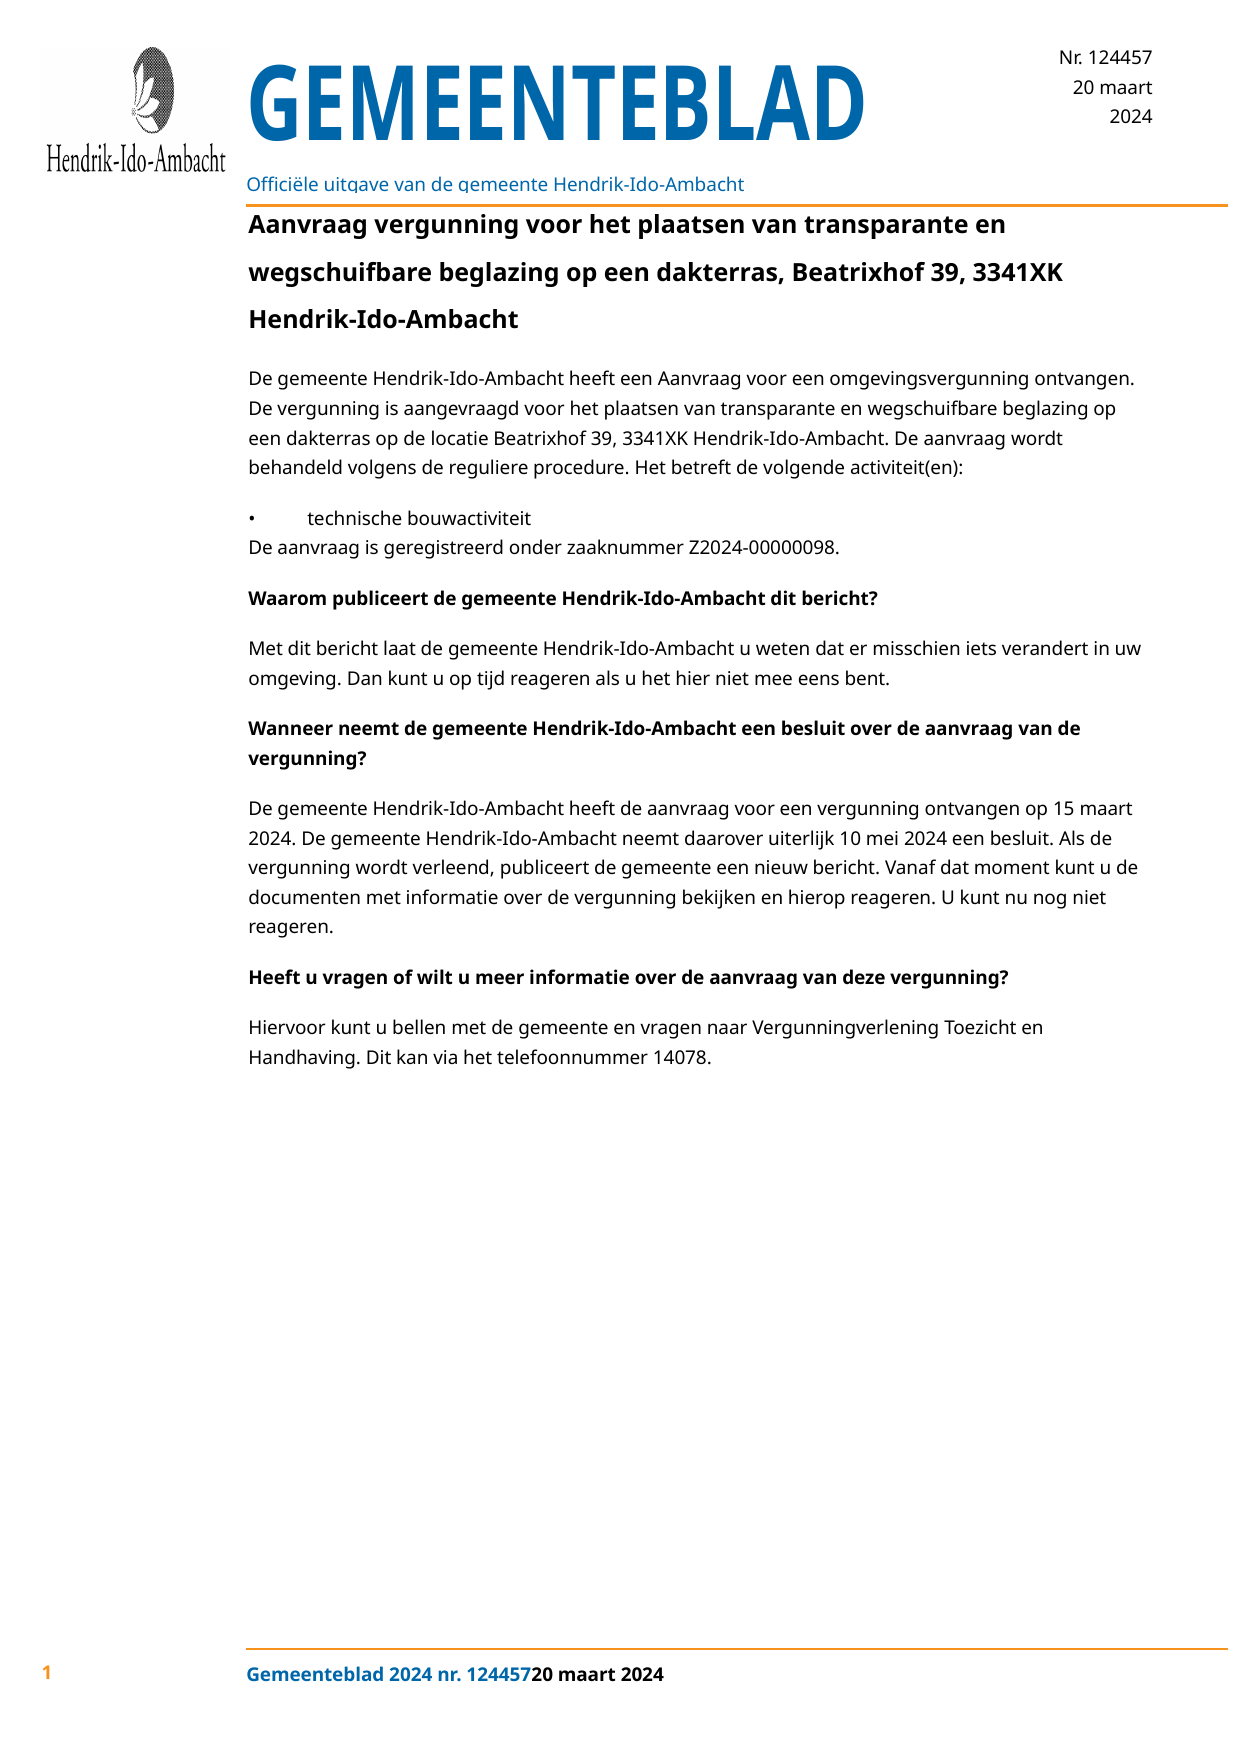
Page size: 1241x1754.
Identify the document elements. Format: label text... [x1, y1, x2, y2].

text De aanvraag is geregistreerd onder zaaknummer Z2024-00000098. [248, 534, 1152, 560]
text Wanneer neemt de gemeente Hendrik-Ido-Ambacht een besluit over de aanvraag van de vergunning? [248, 715, 1152, 770]
picture [41, 47, 231, 172]
text De gemeente Hendrik-Ido-Ambacht heeft een Aanvraag voor een omgevingsvergunning ontvangen. De vergunning is aangevraagd voor het plaatsen van transparante en wegschuifbare beglazing op een dakterras op de locatie Beatrixhof 39, 3341XK Hendrik-Ido-Ambacht. De aanvraag wordt behandeld volgens de reguliere procedure. Het betreft de volgende activiteit(en): [248, 366, 1152, 480]
list technische bouwactiviteit [248, 505, 1152, 530]
text Aanvraag vergunning voor het plaatsen van transparante en wegschuifbare beglazing op een dakterras, Beatrixhof 39, 3341XK Hendrik-Ido-Ambacht [248, 207, 1152, 336]
text Waarom publiceert de gemeente Hendrik-Ido-Ambacht dit bericht? [248, 585, 1152, 610]
text Met dit bericht laat de gemeente Hendrik-Ido-Ambacht u weten dat er misschien iets verandert in uw omgeving. Dan kunt u op tijd reageren als u het hier niet mee eens bent. [248, 635, 1152, 690]
text De gemeente Hendrik-Ido-Ambacht heeft de aanvraag voor een vergunning ontvangen op 15 maart 2024. De gemeente Hendrik-Ido-Ambacht neemt daarover uiterlijk 10 mei 2024 een besluit. Als de vergunning wordt verleend, publiceert de gemeente een nieuw bericht. Vanaf dat moment kunt u de documenten met informatie over de vergunning bekijken en hierop reageren. U kunt nu nog niet reageren. [248, 795, 1152, 939]
text Heeft u vragen of wilt u meer informatie over de aanvraag van deze vergunning? [248, 964, 1152, 989]
text Hiervoor kunt u bellen met de gemeente en vragen naar Vergunningverlening Toezicht en Handhaving. Dit kan via het telefoonnummer 14078. [248, 1014, 1152, 1069]
